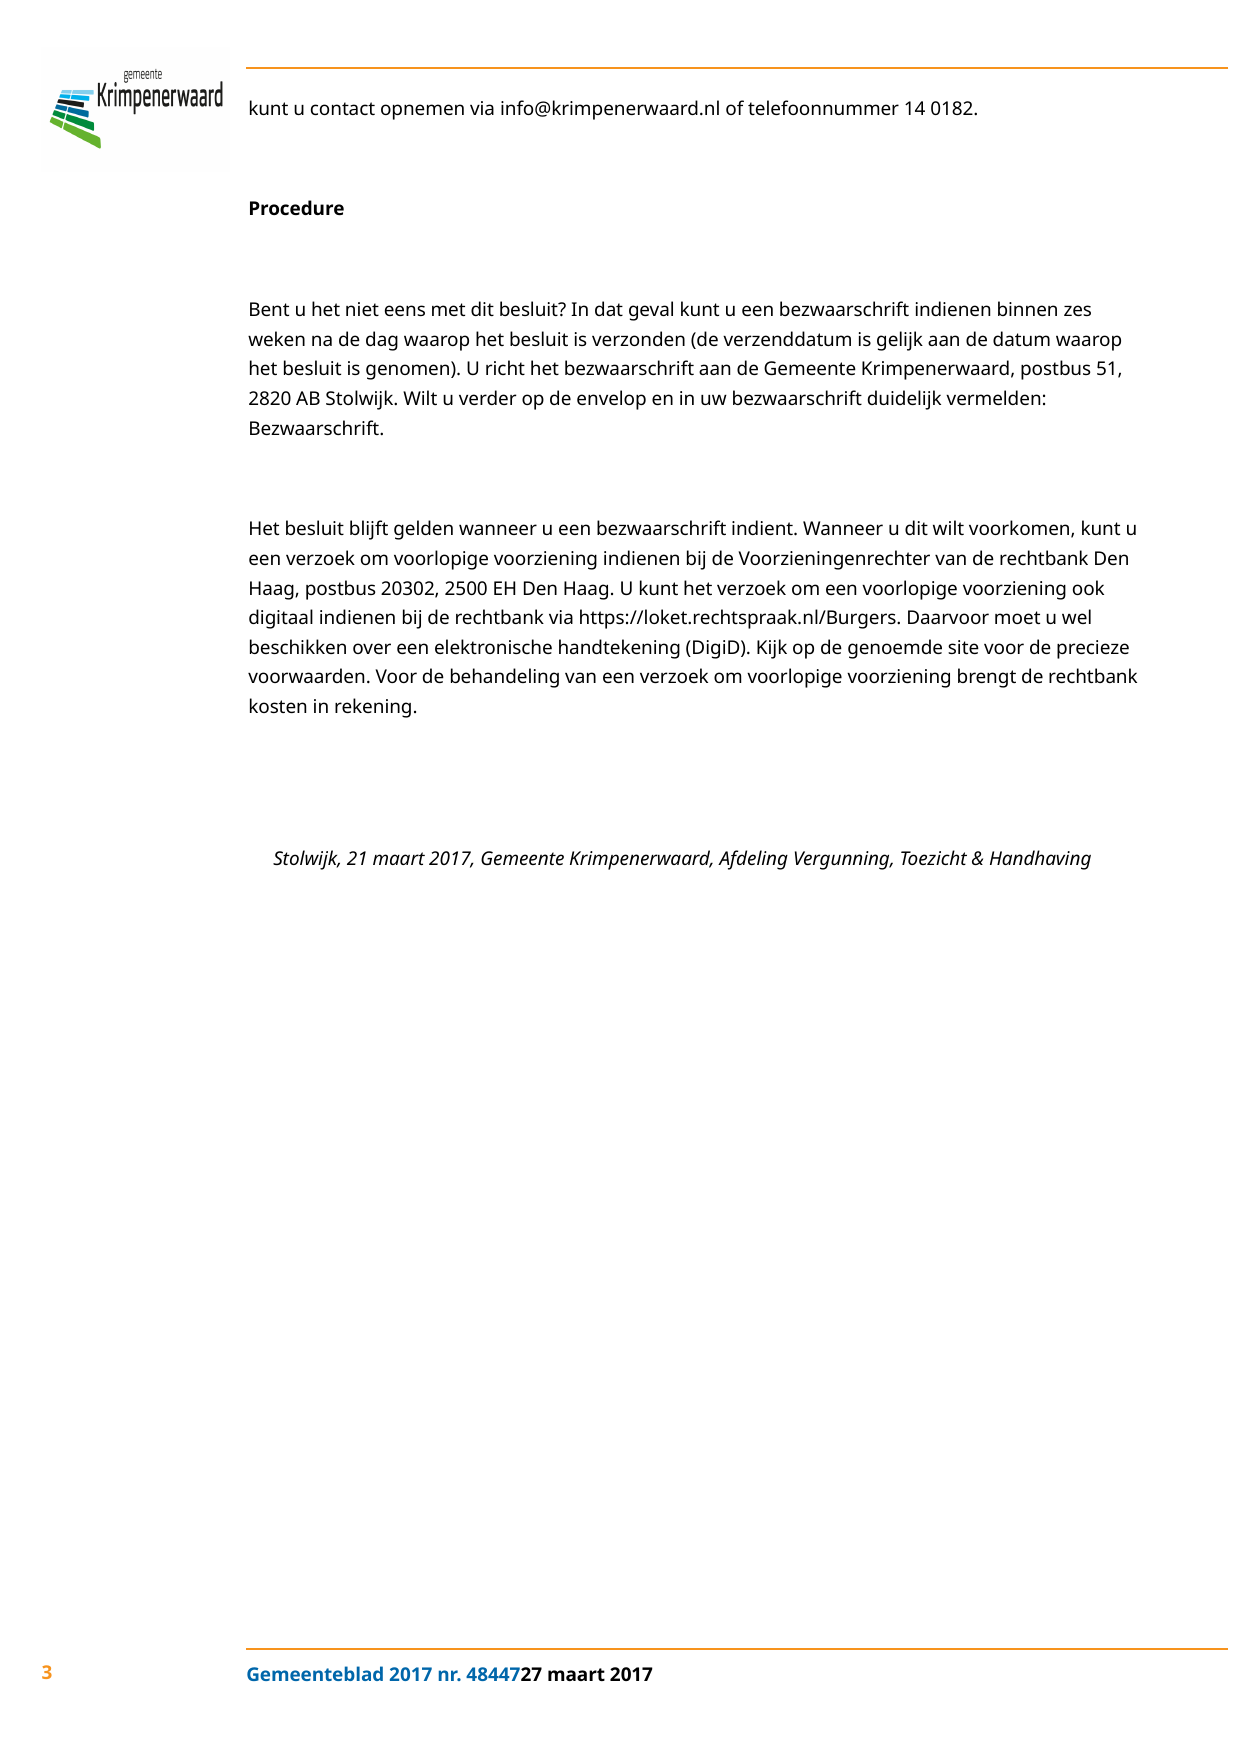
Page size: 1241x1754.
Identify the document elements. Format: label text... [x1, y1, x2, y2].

picture [41, 47, 231, 172]
text Procedure [248, 196, 1152, 221]
text Stolwijk, 21 maart 2017, Gemeente Krimpenerwaard, Afdeling Vergunning, Toezicht & Handhaving [248, 842, 1152, 871]
text Bent u het niet eens met dit besluit? In dat geval kunt u een bezwaarschrift indienen binnen zes weken na de dag waarop het besluit is verzonden (de verzenddatum is gelijk aan de datum waarop het besluit is genomen). U richt het bezwaarschrift aan de Gemeente Krimpenerwaard, postbus 51, 2820 AB Stolwijk. Wilt u verder op de envelop en in uw bezwaarschrift duidelijk vermelden: Bezwaarschrift. [248, 296, 1152, 441]
text Het besluit blijft gelden wanneer u een bezwaarschrift indient. Wanneer u dit wilt voorkomen, kunt u een verzoek om voorlopige voorziening indienen bij de Voorzieningenrechter van de rechtbank Den Haag, postbus 20302, 2500 EH Den Haag. U kunt het verzoek om een voorlopige voorziening ook digitaal indienen bij de rechtbank via https://loket.rechtspraak.nl/Burgers. Daarvoor moet u wel beschikken over een elektronische handtekening (DigiD). Kijk op de genoemde site voor de precieze voorwaarden. Voor de behandeling van een verzoek om voorlopige voorziening brengt de rechtbank kosten in rekening.­ [248, 516, 1152, 719]
text kunt u contact opnemen via info@krimpenerwaard.nl of telefoonnummer 14 0182. [248, 95, 1152, 121]
